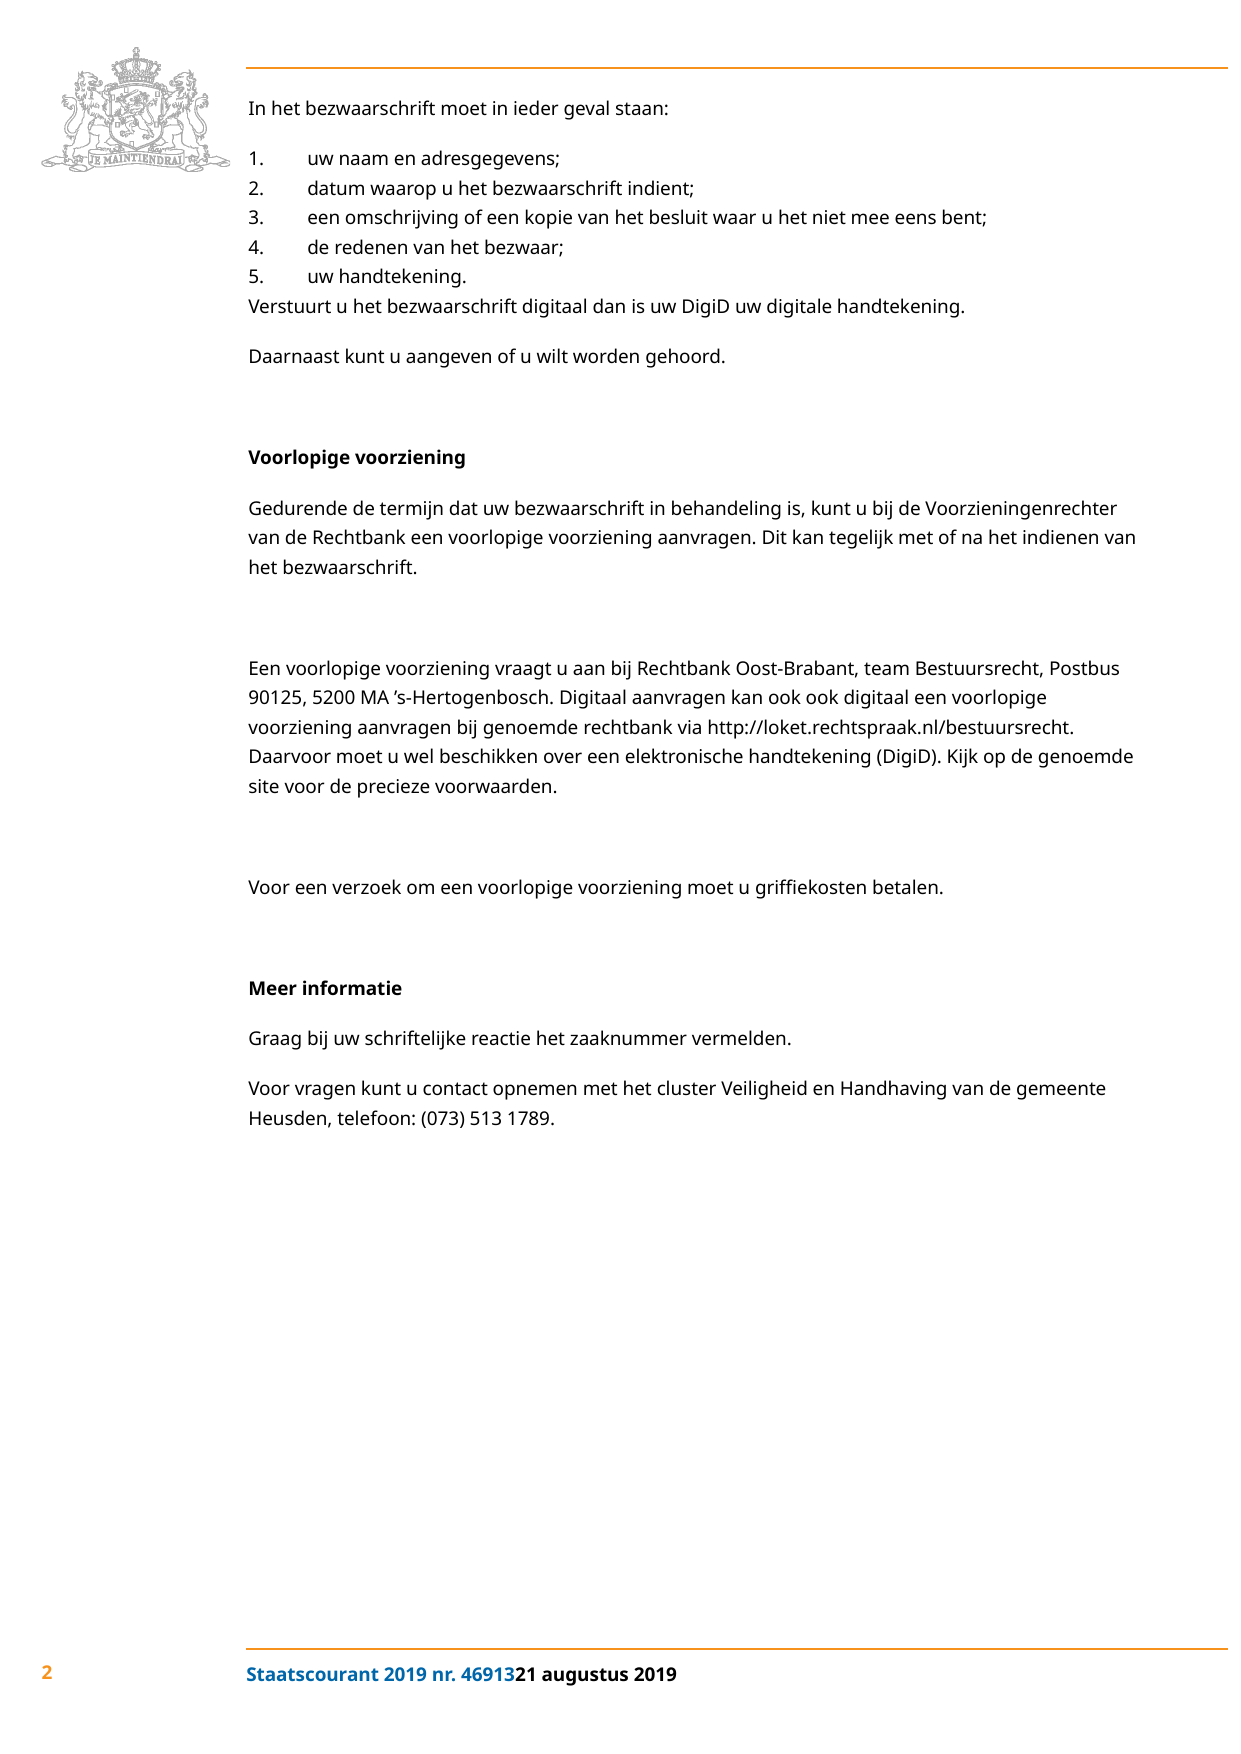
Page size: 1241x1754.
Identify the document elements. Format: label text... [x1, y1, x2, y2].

text Meer informatie [248, 975, 1152, 1001]
text Voorlopige voorziening [248, 444, 1152, 470]
list datum waarop u het bezwaarschrift indient; [248, 175, 1152, 201]
text Gedurende de termijn dat uw bezwaarschrift in behandeling is, kunt u bij de Voorzieningenrechter van de Rechtbank een voorlopige voorziening aanvragen. Dit kan tegelijk met of na het indienen van het bezwaarschrift. [248, 495, 1152, 580]
text In het bezwaarschrift moet in ieder geval staan: [248, 95, 1152, 121]
picture [41, 47, 231, 172]
text Graag bij uw schriftelijke reactie het zaaknummer vermelden. [248, 1025, 1152, 1051]
text Voor vragen kunt u contact opnemen met het cluster Veiligheid en Handhaving van de gemeente Heusden, telefoon: (073) 513 1789. [248, 1076, 1152, 1131]
list een omschrijving of een kopie van het besluit waar u het niet mee eens bent; [248, 204, 1152, 230]
list de redenen van het bezwaar; [248, 234, 1152, 260]
text Daarnaast kunt u aangeven of u wilt worden gehoord. [248, 343, 1152, 369]
list uw handtekening. [248, 263, 1152, 289]
text Verstuurt u het bezwaarschrift digitaal dan is uw DigiD uw digitale handtekening. [248, 293, 1152, 319]
list uw naam en adresgegevens; [248, 145, 1152, 171]
text Een voorlopige voorziening vraagt u aan bij Rechtbank Oost-Brabant, team Bestuursrecht, Postbus 90125, 5200 MA ’s-Hertogenbosch. Digitaal aanvragen kan ook ook digitaal een voorlopige voorziening aanvragen bij genoemde rechtbank via http://loket.rechtspraak.nl/bestuursrecht. Daarvoor moet u wel beschikken over een elektronische handtekening (DigiD). Kijk op de genoemde site voor de precieze voorwaarden. [248, 655, 1152, 799]
text Voor een verzoek om een voorlopige voorziening moet u griffiekosten betalen. [248, 874, 1152, 900]
